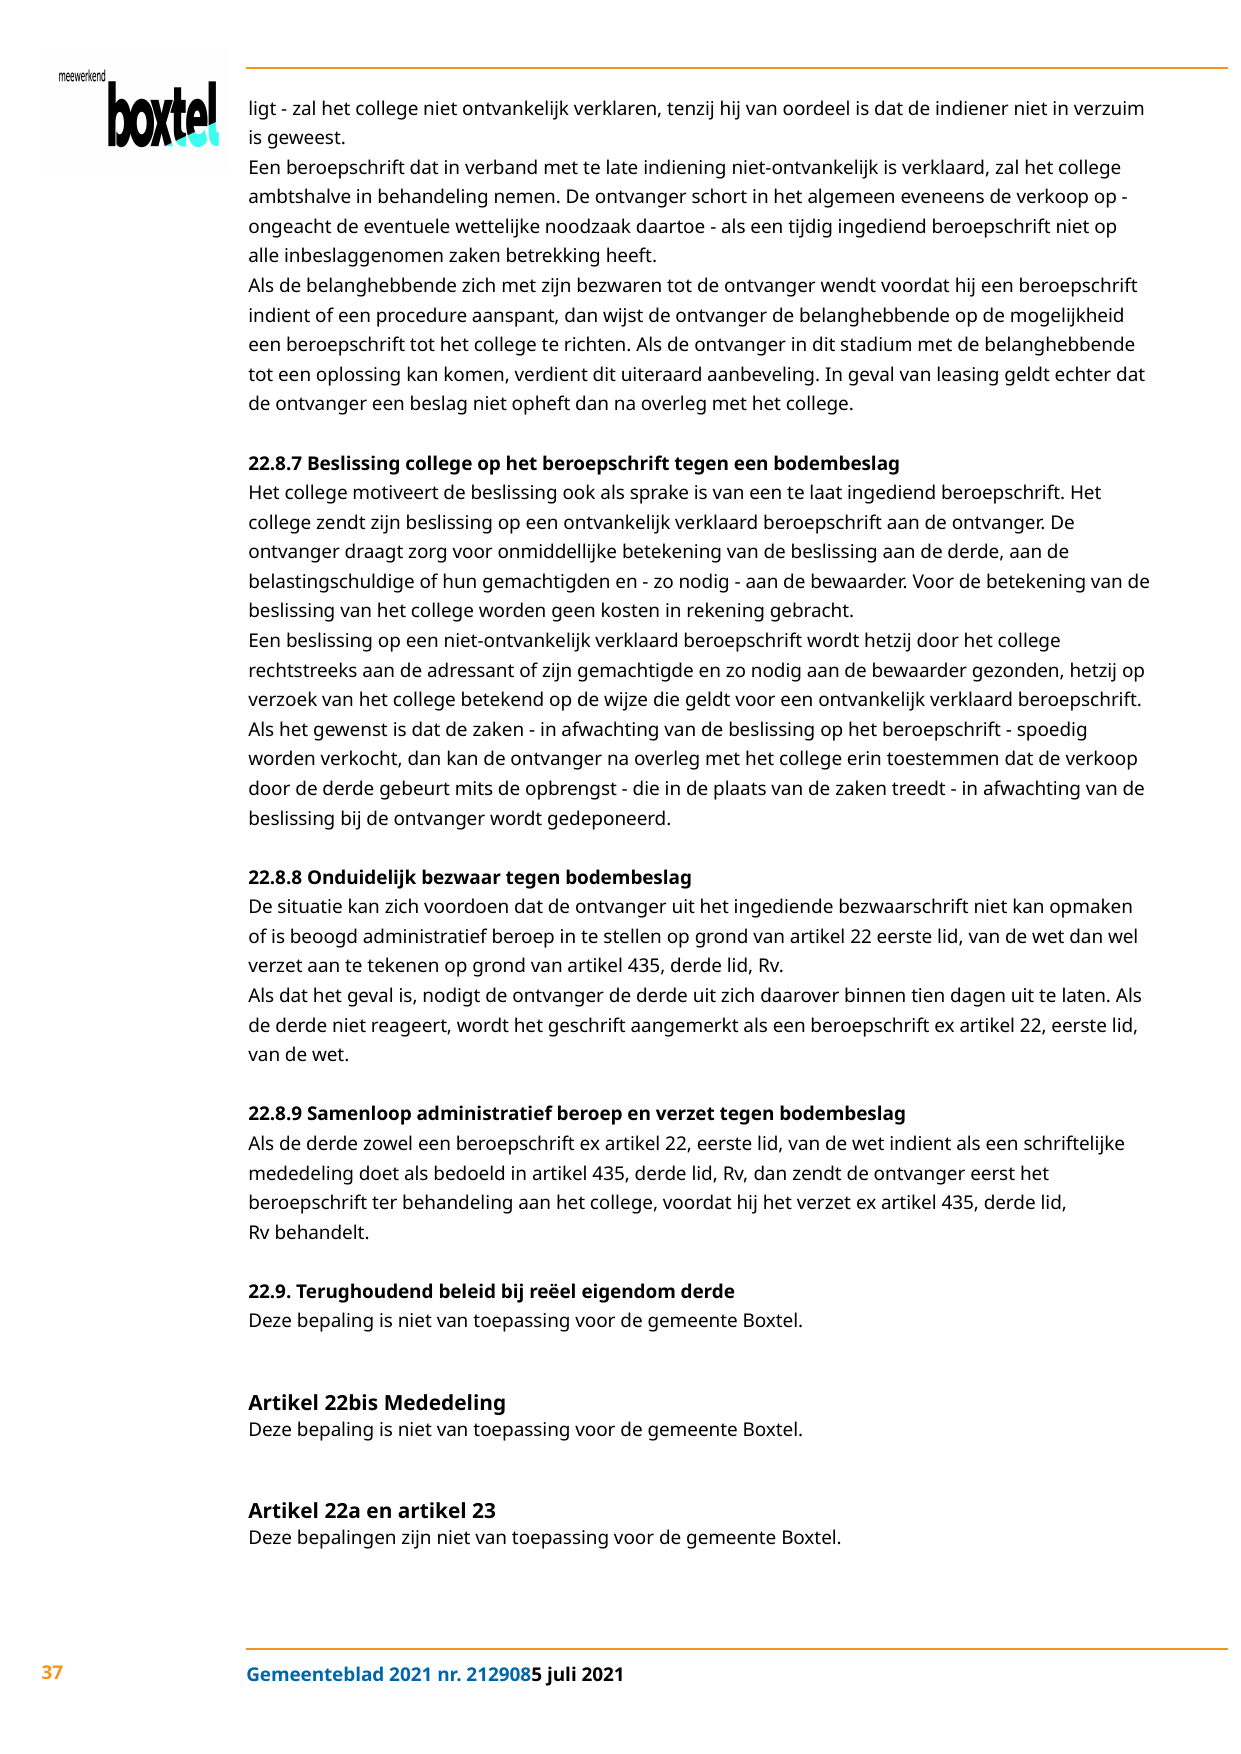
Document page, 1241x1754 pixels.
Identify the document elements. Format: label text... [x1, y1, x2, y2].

text Een beroepschrift dat in verband met te late indiening niet-ontvankelijk is verklaard, zal het college ambtshalve in behandeling nemen. De ontvanger schort in het algemeen eveneens de verkoop op - ongeacht de eventuele wettelijke noodzaak daartoe - als een tijdig ingediend beroepschrift niet op alle inbeslaggenomen zaken betrekking heeft. [248, 154, 1152, 268]
text 22.9. Terughoudend beleid bij reëel eigendom derde [248, 1278, 1152, 1304]
text 22.8.9 Samenloop administratief beroep en verzet tegen bodembeslag [248, 1101, 1152, 1126]
text Artikel 22a en artikel 23 [248, 1496, 1152, 1524]
picture [41, 47, 231, 172]
text ligt - zal het college niet ontvankelijk verklaren, tenzij hij van oordeel is dat de indiener niet in verzuim is geweest. [248, 95, 1152, 150]
text Als de derde zowel een beroepschrift ex artikel 22, eerste lid, van de wet indient als een schriftelijke mededeling doet als bedoeld in artikel 435, derde lid, Rv, dan zendt de ontvanger eerst het beroepschrift ter behandeling aan het college, voordat hij het verzet ex artikel 435, derde lid, Rv behandelt. [248, 1130, 1152, 1245]
text Een beslissing op een niet-ontvankelijk verklaard beroepschrift wordt hetzij door het college rechtstreeks aan de adressant of zijn gemachtigde en zo nodig aan de bewaarder gezonden, hetzij op verzoek van het college betekend op de wijze die geldt voor een ontvankelijk verklaard beroepschrift. [248, 627, 1152, 712]
text Als de belanghebbende zich met zijn bezwaren tot de ontvanger wendt voordat hij een beroepschrift indient of een procedure aanspant, dan wijst de ontvanger de belanghebbende op de mogelijkheid een beroepschrift tot het college te richten. Als de ontvanger in dit stadium met de belanghebbende tot een oplossing kan komen, verdient dit uiteraard aanbeveling. In geval van leasing geldt echter dat de ontvanger een beslag niet opheft dan na overleg met het college. [248, 272, 1152, 416]
text De situatie kan zich voordoen dat de ontvanger uit het ingediende bezwaarschrift niet kan opmaken of is beoogd administratief beroep in te stellen op grond van artikel 22 eerste lid, van de wet dan wel verzet aan te tekenen op grond van artikel 435, derde lid, Rv. [248, 893, 1152, 978]
text Het college motiveert de beslissing ook als sprake is van een te laat ingediend beroepschrift. Het college zendt zijn beslissing op een ontvankelijk verklaard beroepschrift aan de ontvanger. De ontvanger draagt zorg voor onmiddellijke betekening van de beslissing aan de derde, aan de belastingschuldige of hun gemachtigden en - zo nodig - aan de bewaarder. Voor de betekening van de beslissing van het college worden geen kosten in rekening gebracht. [248, 479, 1152, 623]
text Deze bepalingen zijn niet van toepassing voor de gemeente Boxtel. [248, 1524, 1152, 1550]
text Artikel 22bis Mededeling [248, 1388, 1152, 1416]
text Deze bepaling is niet van toepassing voor de gemeente Boxtel. [248, 1416, 1152, 1442]
text Deze bepaling is niet van toepassing voor de gemeente Boxtel. [248, 1308, 1152, 1333]
text 22.8.7 Beslissing college op het beroepschrift tegen een bodembeslag [248, 450, 1152, 476]
text Als het gewenst is dat de zaken - in afwachting van de beslissing op het beroepschrift - spoedig worden verkocht, dan kan de ontvanger na overleg met het college erin toestemmen dat de verkoop door de derde gebeurt mits de opbrengst - die in de plaats van de zaken treedt - in afwachting van de beslissing bij de ontvanger wordt gedeponeerd. [248, 716, 1152, 831]
text Als dat het geval is, nodigt de ontvanger de derde uit zich daarover binnen tien dagen uit te laten. Als de derde niet reageert, wordt het geschrift aangemerkt als een beroepschrift ex artikel 22, eerste lid, van de wet. [248, 982, 1152, 1067]
text 22.8.8 Onduidelijk bezwaar tegen bodembeslag [248, 864, 1152, 890]
